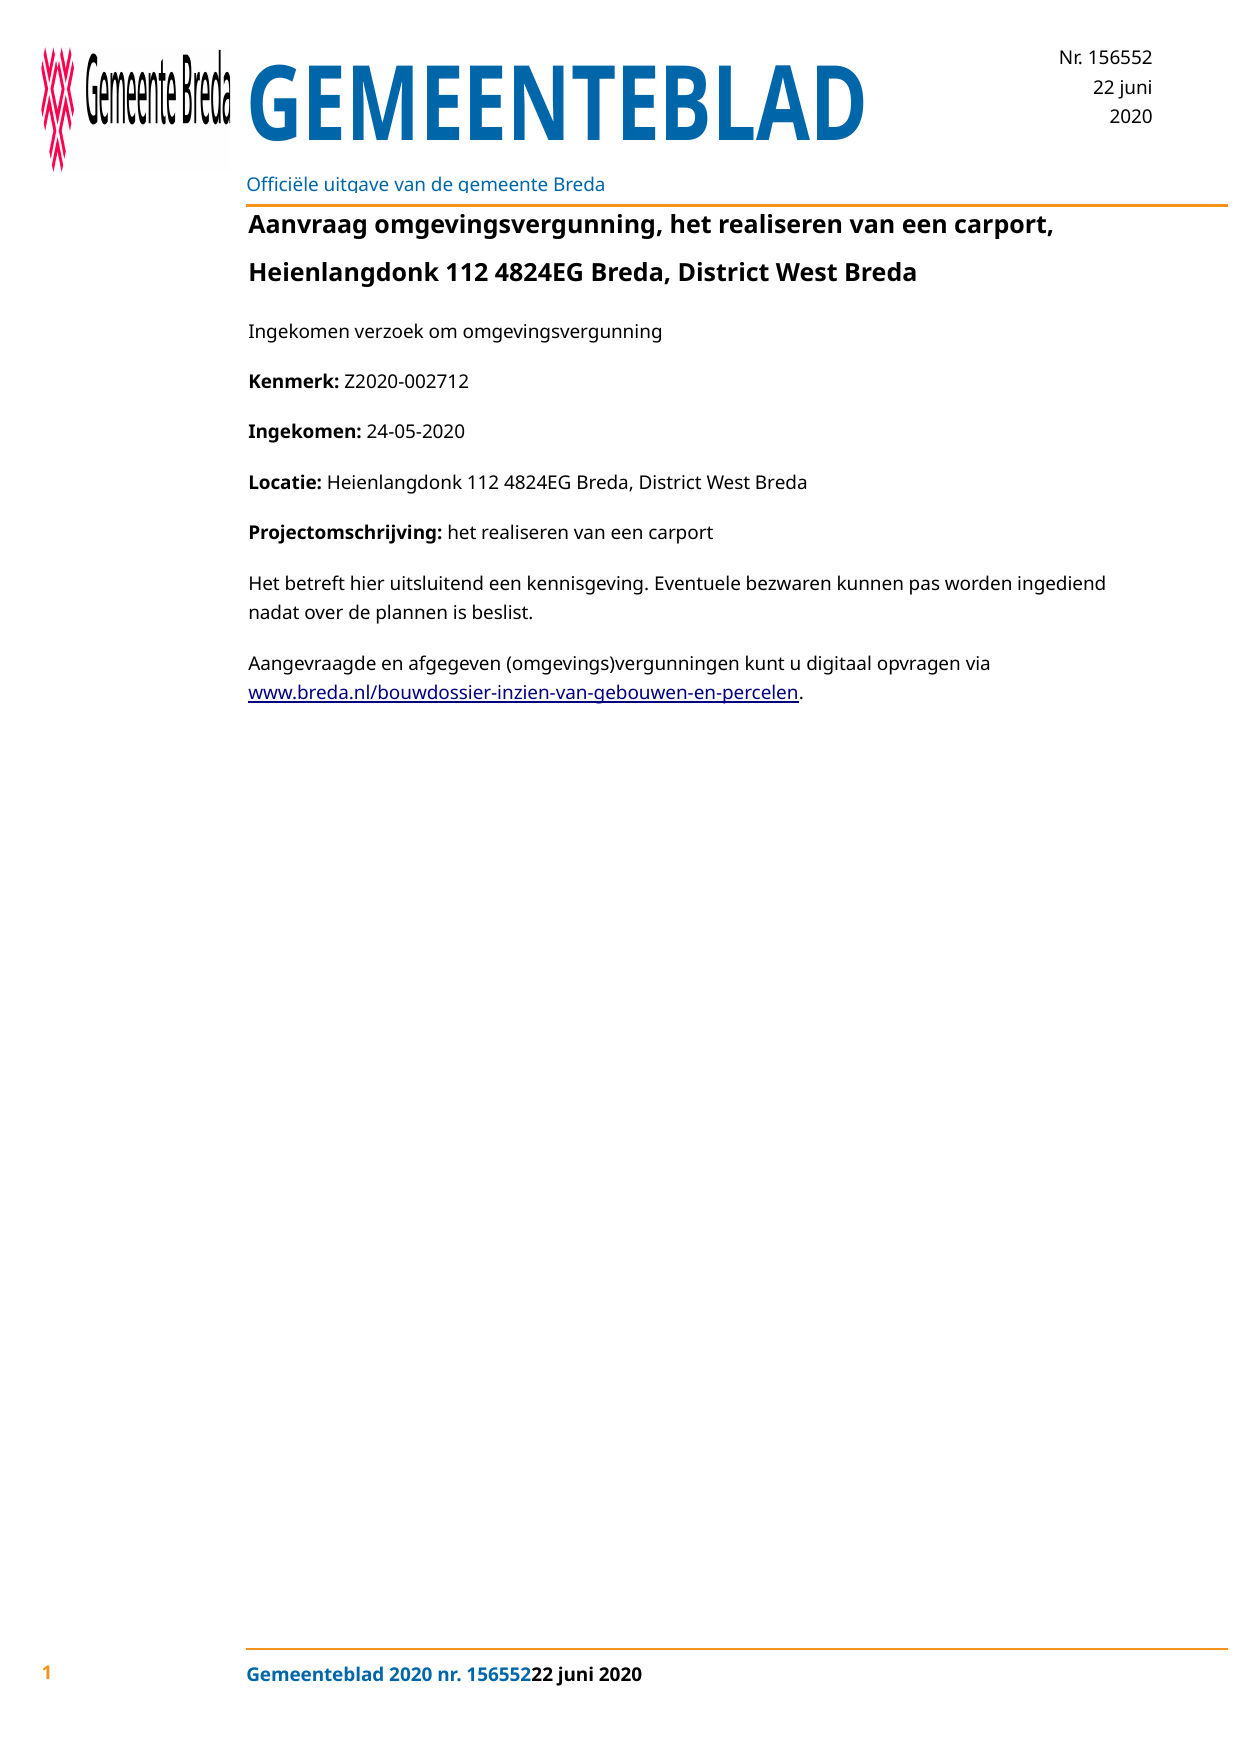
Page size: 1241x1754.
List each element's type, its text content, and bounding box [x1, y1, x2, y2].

text Projectomschrijving: het realiseren van een carport [248, 519, 1152, 545]
text Aanvraag omgevingsvergunning, het realiseren van een carport, Heienlangdonk 112 4824EG Breda, District West Breda [248, 207, 1152, 288]
text Ingekomen verzoek om omgevingsvergunning [248, 318, 1152, 344]
text Ingekomen: 24-05-2020 [248, 419, 1152, 444]
picture [41, 47, 231, 172]
text Het betreft hier uitsluitend een kennisgeving. Eventuele bezwaren kunnen pas worden ingediend nadat over de plannen is beslist. [248, 570, 1152, 625]
text Aangevraagde en afgegeven (omgevings)vergunningen kunt u digitaal opvragen via www.breda.nl/bouwdossier-inzien-van-gebouwen-en-percelen. [248, 650, 1152, 705]
text Kenmerk: Z2020-002712 [248, 368, 1152, 394]
text Locatie: Heienlangdonk 112 4824EG Breda, District West Breda [248, 469, 1152, 495]
